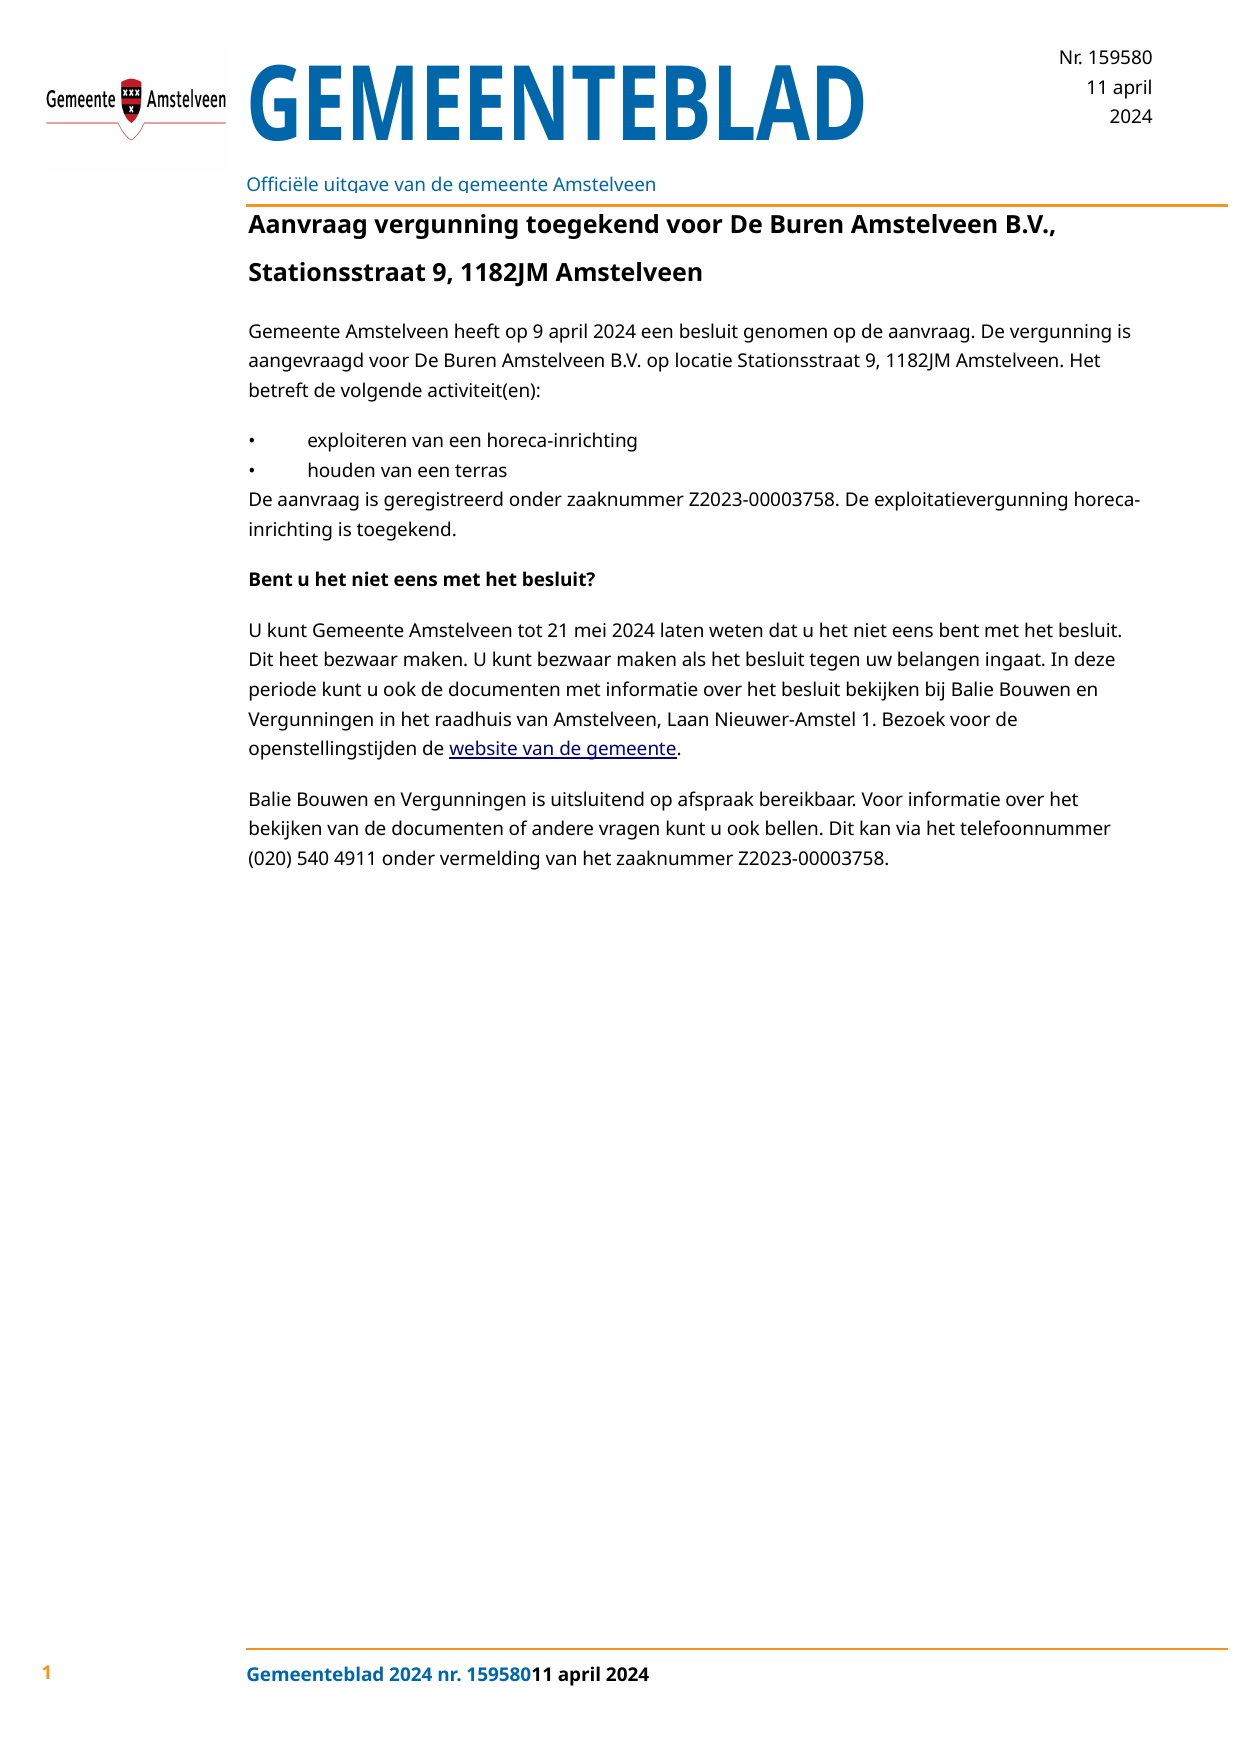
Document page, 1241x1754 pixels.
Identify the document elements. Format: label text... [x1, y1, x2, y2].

text De aanvraag is geregistreerd onder zaaknummer Z2023-00003758. De exploitatievergunning horeca-inrichting is toegekend. [248, 487, 1152, 542]
list exploiteren van een horeca-inrichting [248, 427, 1152, 453]
text Balie Bouwen en Vergunningen is uitsluitend op afspraak bereikbaar. Voor informatie over het bekijken van de documenten of andere vragen kunt u ook bellen. Dit kan via het telefoonnummer (020) 540 4911 onder vermelding van het zaaknummer Z2023-00003758. [248, 786, 1152, 871]
text Bent u het niet eens met het besluit? [248, 567, 1152, 592]
list houden van een terras [248, 457, 1152, 483]
text U kunt Gemeente Amstelveen tot 21 mei 2024 laten weten dat u het niet eens bent met het besluit. Dit heet bezwaar maken. U kunt bezwaar maken als het besluit tegen uw belangen ingaat. In deze periode kunt u ook de documenten met informatie over het besluit bekijken bij Balie Bouwen en Vergunningen in het raadhuis van Amstelveen, Laan Nieuwer-Amstel 1. Bezoek voor de openstellingstijden de website van de gemeente. [248, 617, 1152, 761]
text Gemeente Amstelveen heeft op 9 april 2024 een besluit genomen op de aanvraag. De vergunning is aangevraagd voor De Buren Amstelveen B.V. op locatie Stationsstraat 9, 1182JM Amstelveen. Het betreft de volgende activiteit(en): [248, 318, 1152, 403]
text Aanvraag vergunning toegekend voor De Buren Amstelveen B.V., Stationsstraat 9, 1182JM Amstelveen [248, 207, 1152, 288]
picture [41, 47, 231, 172]
